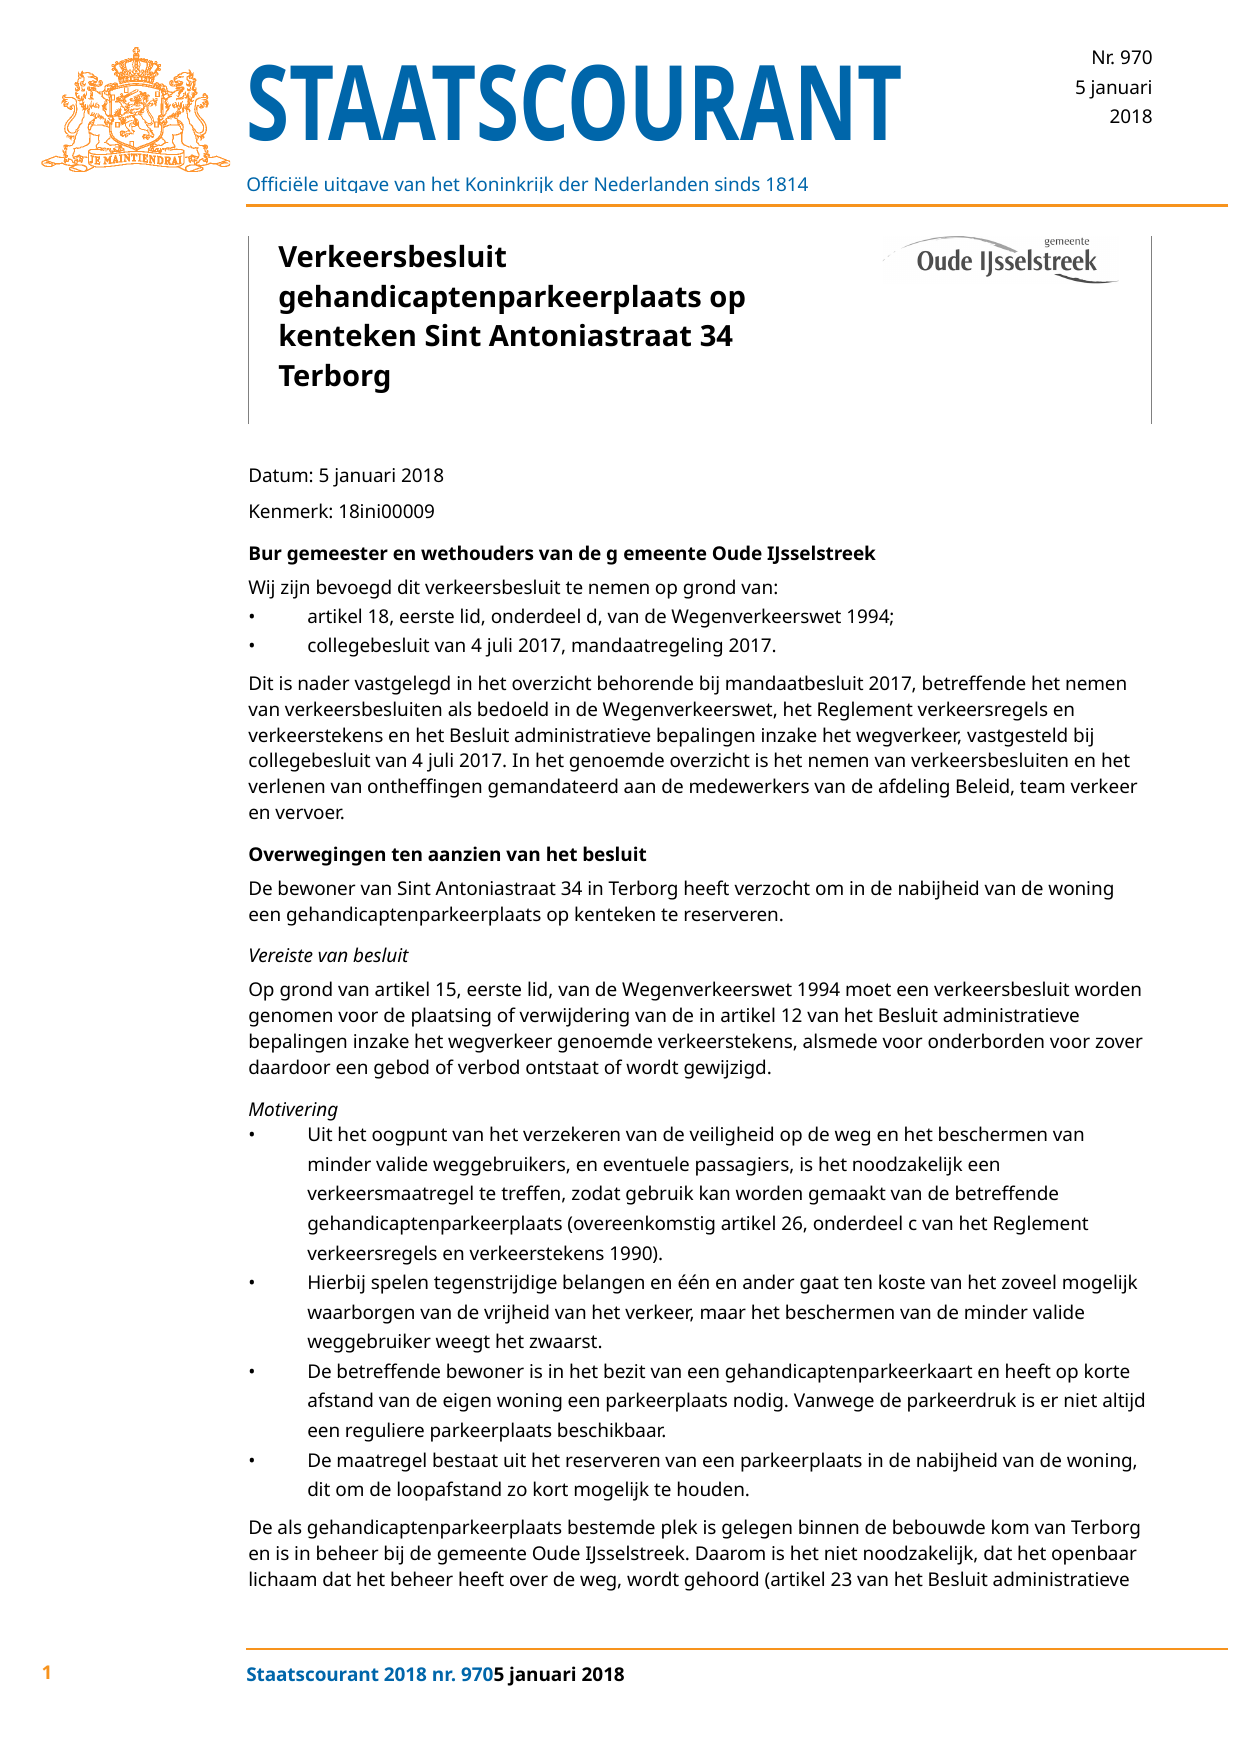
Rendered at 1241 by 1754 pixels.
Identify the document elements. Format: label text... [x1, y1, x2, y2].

list collegebesluit van 4 juli 2017, mandaatregeling 2017. [248, 632, 1152, 658]
text Datum: 5 januari 2018 [248, 462, 1152, 488]
list Hierbij spelen tegenstrijdige belangen en één en ander gaat ten koste van het zoveel mogelijk waarborgen van de vrijheid van het verkeer, maar het beschermen van de minder valide weggebruiker weegt het zwaarst. [248, 1269, 1152, 1354]
text Motivering [248, 1096, 1152, 1121]
list artikel 18, eerste lid, onderdeel d, van de Wegenverkeerswet 1994; [248, 603, 1152, 629]
text Kenmerk: 18ini00009 [248, 499, 1152, 524]
picture [882, 236, 1119, 284]
list Uit het oogpunt van het verzekeren van de veiligheid op de weg en het beschermen van minder valide weggebruikers, en eventuele passagiers, is het noodzakelijk een verkeersmaatregel te treffen, zodat gebruik kan worden gemaakt van de betreffende gehandicaptenparkeerplaats (overeenkomstig artikel 26, onderdeel c van het Reglement verkeersregels en verkeerstekens 1990). [248, 1121, 1152, 1266]
text Vereiste van besluit [248, 943, 1152, 968]
picture [41, 47, 231, 172]
list De maatregel bestaat uit het reserveren van een parkeerplaats in de nabijheid van de woning, dit om de loopafstand zo kort mogelijk te houden. [248, 1447, 1152, 1502]
table_header [850, 236, 1151, 424]
text De als gehandicaptenparkeerplaats bestemde plek is gelegen binnen de bebouwde kom van Terborg en is in beheer bij de gemeente Oude IJsselstreek. Daarom is het niet noodzakelijk, dat het openbaar lichaam dat het beheer heeft over de weg, wordt gehoord (artikel 23 van het Besluit administratieve [248, 1514, 1152, 1592]
text Op grond van artikel 15, eerste lid, van de Wegenverkeerswet 1994 moet een verkeersbesluit worden genomen voor de plaatsing of verwijdering van de in artikel 12 van het Besluit administratieve bepalingen inzake het wegverkeer genoemde verkeerstekens, alsmede voor onderborden voor zover daardoor een gebod of verbod ontstaat of wordt gewijzigd. [248, 977, 1152, 1079]
text De bewoner van Sint Antoniastraat 34 in Terborg heeft verzocht om in de nabijheid van de woning een gehandicaptenparkeerplaats op kenteken te reserveren. [248, 875, 1152, 926]
text Wij zijn bevoegd dit verkeersbesluit te nemen op grond van: [248, 574, 1152, 600]
text Dit is nader vastgelegd in het overzicht behorende bij mandaatbesluit 2017, betreffende het nemen van verkeersbesluiten als bedoeld in de Wegenverkeerswet, het Reglement verkeersregels en verkeerstekens en het Besluit administratieve bepalingen inzake het wegverkeer, vastgesteld bij collegebesluit van 4 juli 2017. In het genoemde overzicht is het nemen van verkeersbesluiten en het verlenen van ontheffingen gemandateerd aan de medewerkers van de afdeling Beleid, team verkeer en vervoer. [248, 670, 1152, 825]
table_header Verkeersbesluit gehandicaptenparkeerplaats op kenteken Sint Antoniastraat 34 Terborg [249, 236, 850, 424]
text Bur gemeester en wethouders van de g emeente Oude IJsselstreek [248, 541, 1152, 566]
text Overwegingen ten aanzien van het besluit [248, 841, 1152, 867]
list De betreffende bewoner is in het bezit van een gehandicaptenparkeerkaart en heeft op korte afstand van de eigen woning een parkeerplaats nodig. Vanwege de parkeerdruk is er niet altijd een reguliere parkeerplaats beschikbaar. [248, 1358, 1152, 1443]
